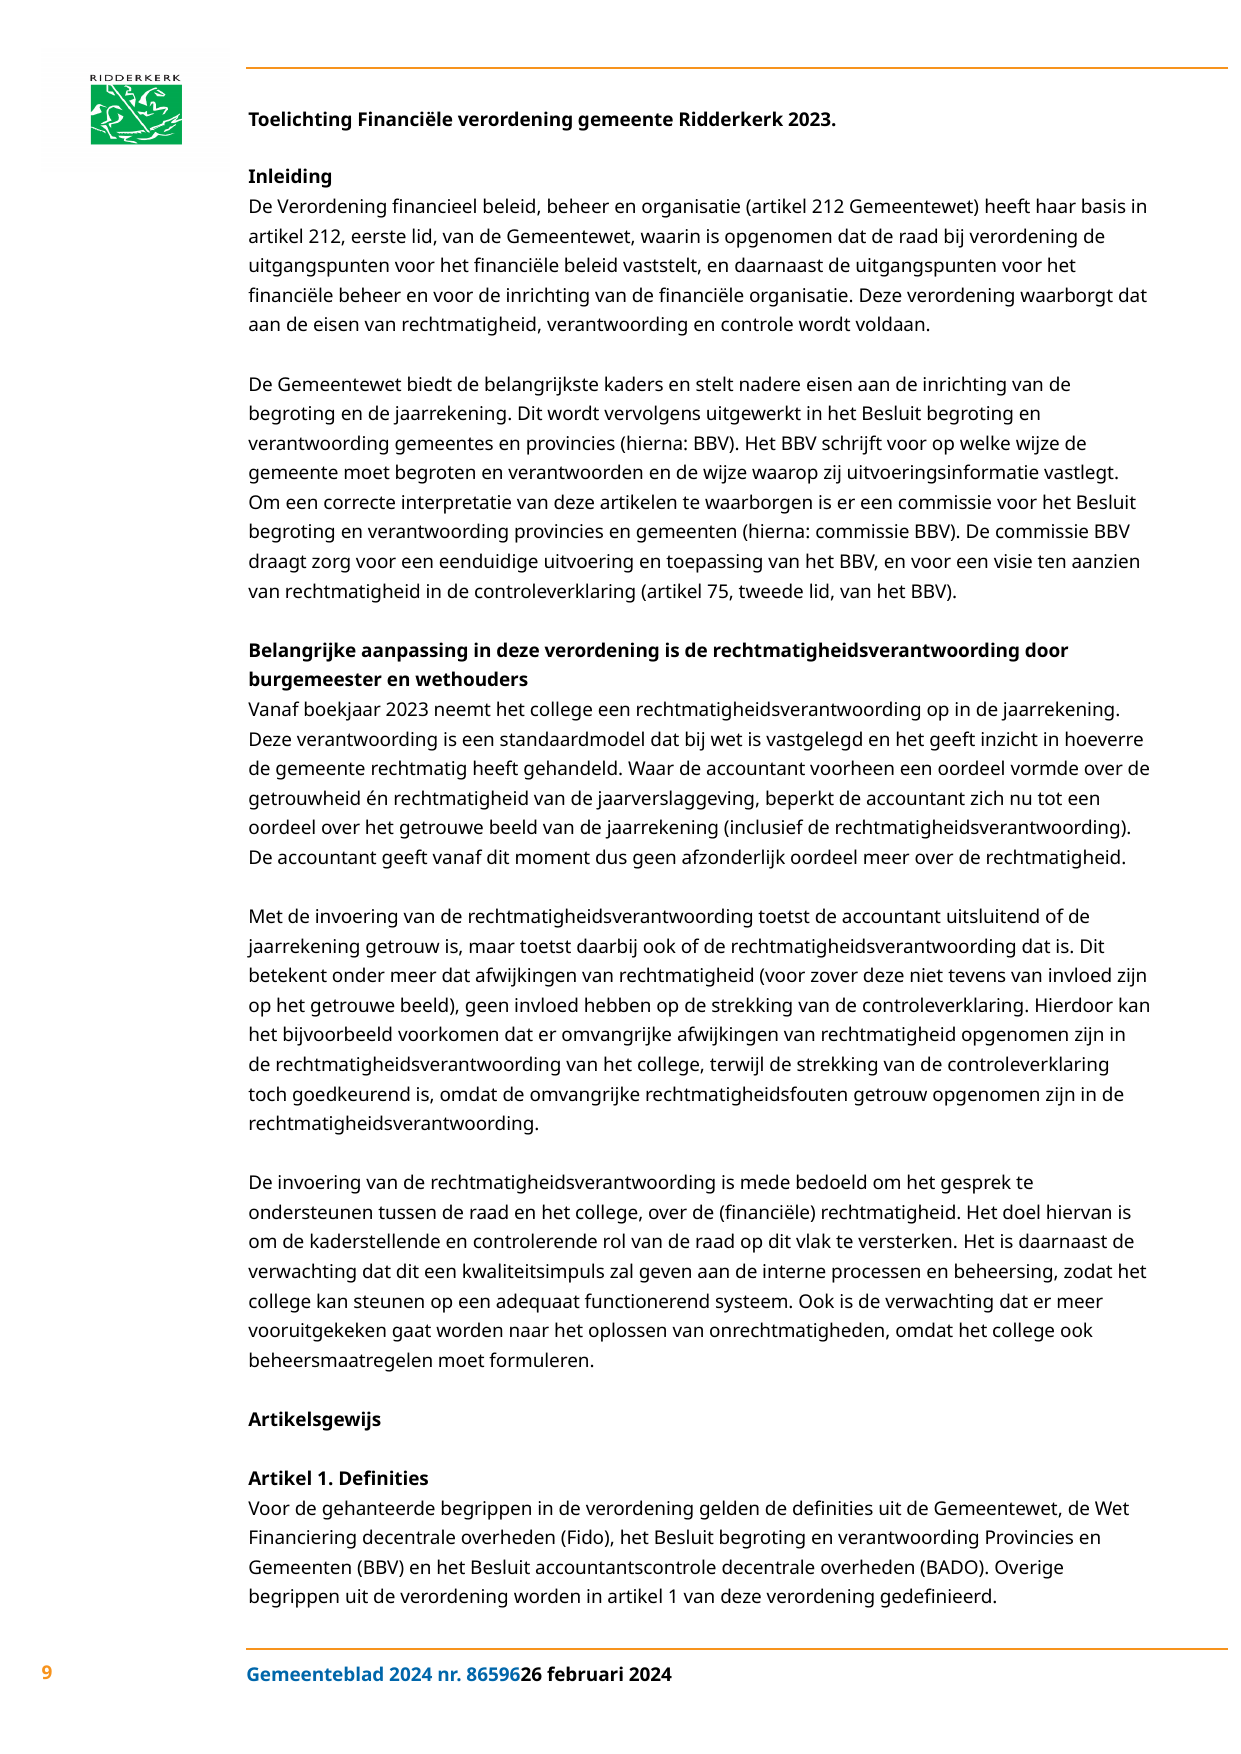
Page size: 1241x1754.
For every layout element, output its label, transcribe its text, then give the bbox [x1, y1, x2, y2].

text De Verordening financieel beleid, beheer en organisatie (artikel 212 Gemeentewet) heeft haar basis in artikel 212, eerste lid, van de Gemeentewet, waarin is opgenomen dat de raad bij verordening de uitgangspunten voor het financiële beleid vaststelt, en daarnaast de uitgangspunten voor het financiële beheer en voor de inrichting van de financiële organisatie. Deze verordening waarborgt dat aan de eisen van rechtmatigheid, verantwoording en controle wordt voldaan. [248, 193, 1152, 337]
text Voor de gehanteerde begrippen in de verordening gelden de definities uit de Gemeentewet, de Wet Financiering decentrale overheden (Fido), het Besluit begroting en verantwoording Provincies en Gemeenten (BBV) en het Besluit accountantscontrole decentrale overheden (BADO). Overige begrippen uit de verordening worden in artikel 1 van deze verordening gedefinieerd. [248, 1495, 1152, 1609]
text Belangrijke aanpassing in deze verordening is de rechtmatigheidsverantwoording door burgemeester en wethouders [248, 637, 1152, 692]
text Toelichting Financiële verordening gemeente Ridderkerk 2023. [248, 95, 1152, 134]
text Artikelsgewijs [248, 1406, 1152, 1432]
text Vanaf boekjaar 2023 neemt het college een rechtmatigheidsverantwoording op in de jaarrekening. Deze verantwoording is een standaardmodel dat bij wet is vastgelegd en het geeft inzicht in hoeverre de gemeente rechtmatig heeft gehandeld. Waar de accountant voorheen een oordeel vormde over de getrouwheid én rechtmatigheid van de jaarverslaggeving, beperkt de accountant zich nu tot een oordeel over het getrouwe beeld van de jaarrekening (inclusief de rechtmatigheidsverantwoording). De accountant geeft vanaf dit moment dus geen afzonderlijk oordeel meer over de rechtmatigheid. [248, 696, 1152, 870]
picture [41, 47, 231, 172]
text Met de invoering van de rechtmatigheidsverantwoording toetst de accountant uitsluitend of de jaarrekening getrouw is, maar toetst daarbij ook of de rechtmatigheidsverantwoording dat is. Dit betekent onder meer dat afwijkingen van rechtmatigheid (voor zover deze niet tevens van invloed zijn op het getrouwe beeld), geen invloed hebben op de strekking van de controleverklaring. Hierdoor kan het bijvoorbeeld voorkomen dat er omvangrijke afwijkingen van rechtmatigheid opgenomen zijn in de rechtmatigheidsverantwoording van het college, terwijl de strekking van de controleverklaring toch goedkeurend is, omdat de omvangrijke rechtmatigheidsfouten getrouw opgenomen zijn in de rechtmatigheidsverantwoording. [248, 903, 1152, 1136]
text Inleiding [248, 164, 1152, 189]
text De Gemeentewet biedt de belangrijkste kaders en stelt nadere eisen aan de inrichting van de begroting en de jaarrekening. Dit wordt vervolgens uitgewerkt in het Besluit begroting en verantwoording gemeentes en provincies (hierna: BBV). Het BBV schrijft voor op welke wijze de gemeente moet begroten en verantwoorden en de wijze waarop zij uitvoeringsinformatie vastlegt. Om een correcte interpretatie van deze artikelen te waarborgen is er een commissie voor het Besluit begroting en verantwoording provincies en gemeenten (hierna: commissie BBV). De commissie BBV draagt zorg voor een eenduidige uitvoering en toepassing van het BBV, en voor een visie ten aanzien van rechtmatigheid in de controleverklaring (artikel 75, tweede lid, van het BBV). [248, 371, 1152, 603]
text De invoering van de rechtmatigheidsverantwoording is mede bedoeld om het gesprek te ondersteunen tussen de raad en het college, over de (financiële) rechtmatigheid. Het doel hiervan is om de kaderstellende en controlerende rol van de raad op dit vlak te versterken. Het is daarnaast de verwachting dat dit een kwaliteitsimpuls zal geven aan de interne processen en beheersing, zodat het college kan steunen op een adequaat functionerend systeem. Ook is de verwachting dat er meer vooruitgekeken gaat worden naar het oplossen van onrechtmatigheden, omdat het college ook beheersmaatregelen moet formuleren. [248, 1169, 1152, 1373]
text Artikel 1. Definities [248, 1465, 1152, 1491]
